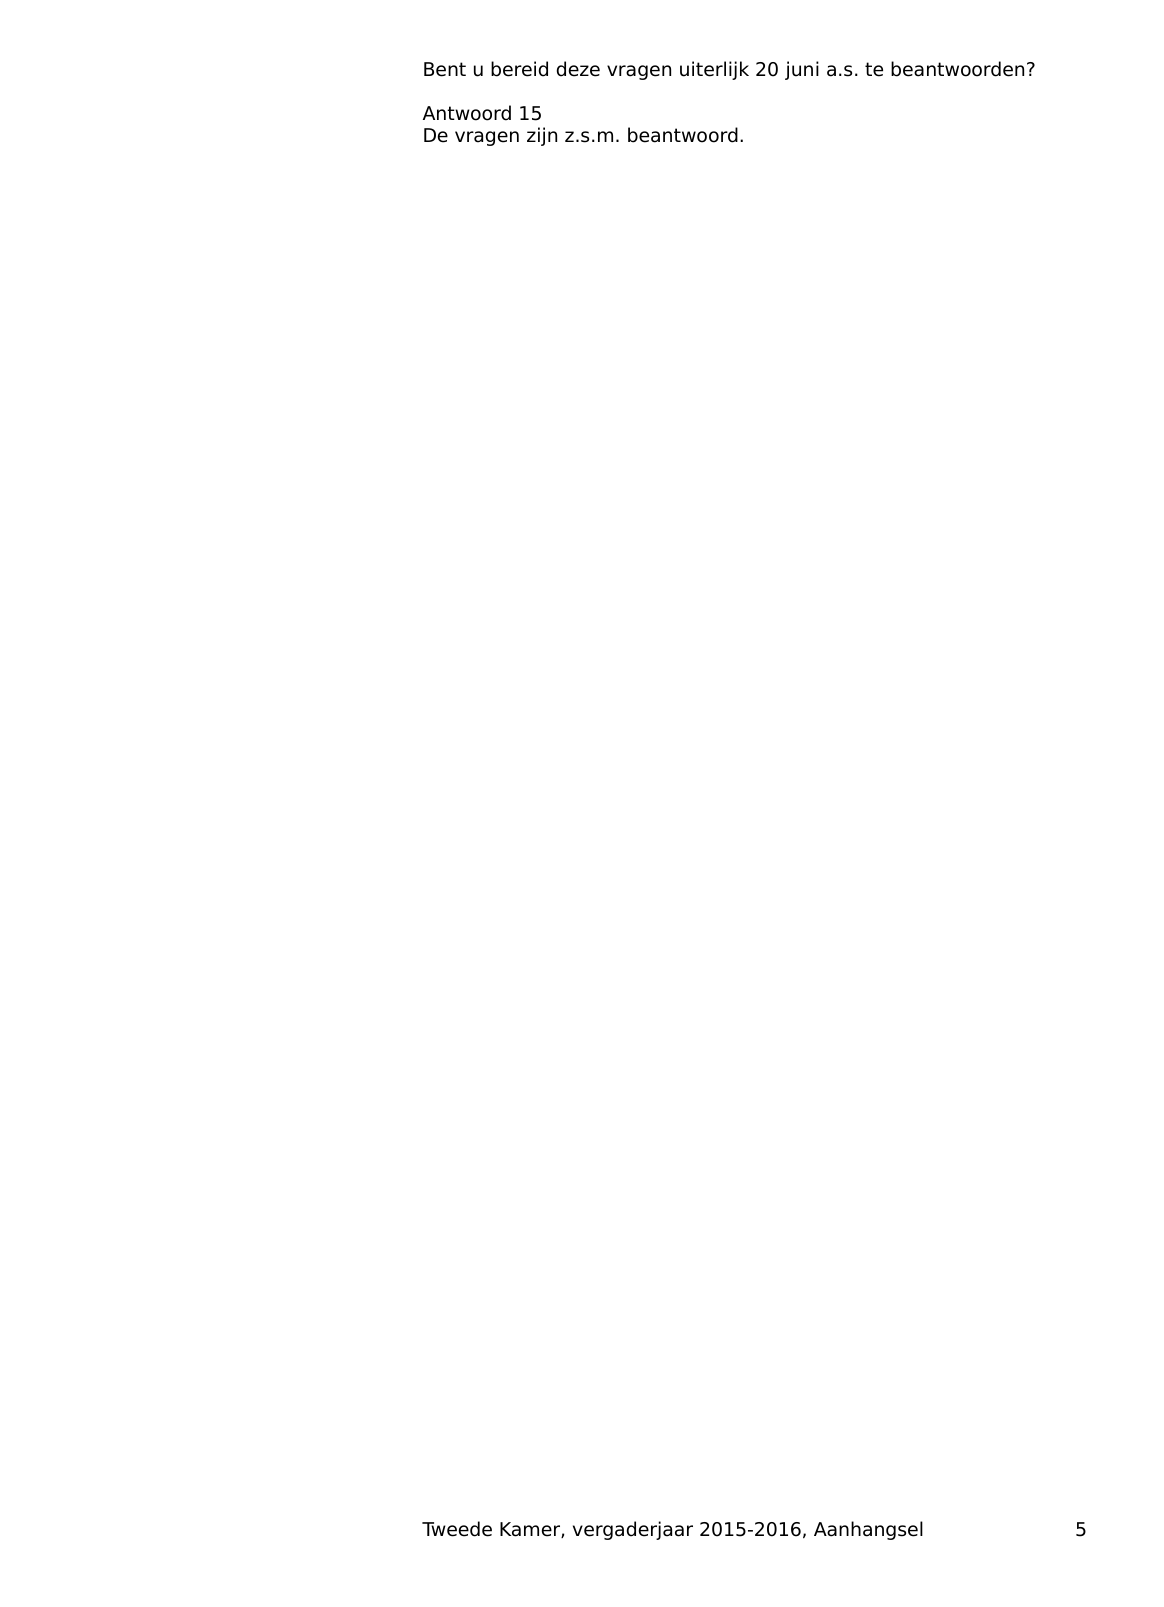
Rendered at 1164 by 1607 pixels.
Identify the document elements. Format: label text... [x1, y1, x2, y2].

text Bent u bereid deze vragen uiterlijk 20 juni a.s. te beantwoorden? [422, 59, 1087, 81]
text De vragen zijn z.s.m. beantwoord. [422, 125, 1087, 147]
text Antwoord 15 [422, 103, 1087, 125]
